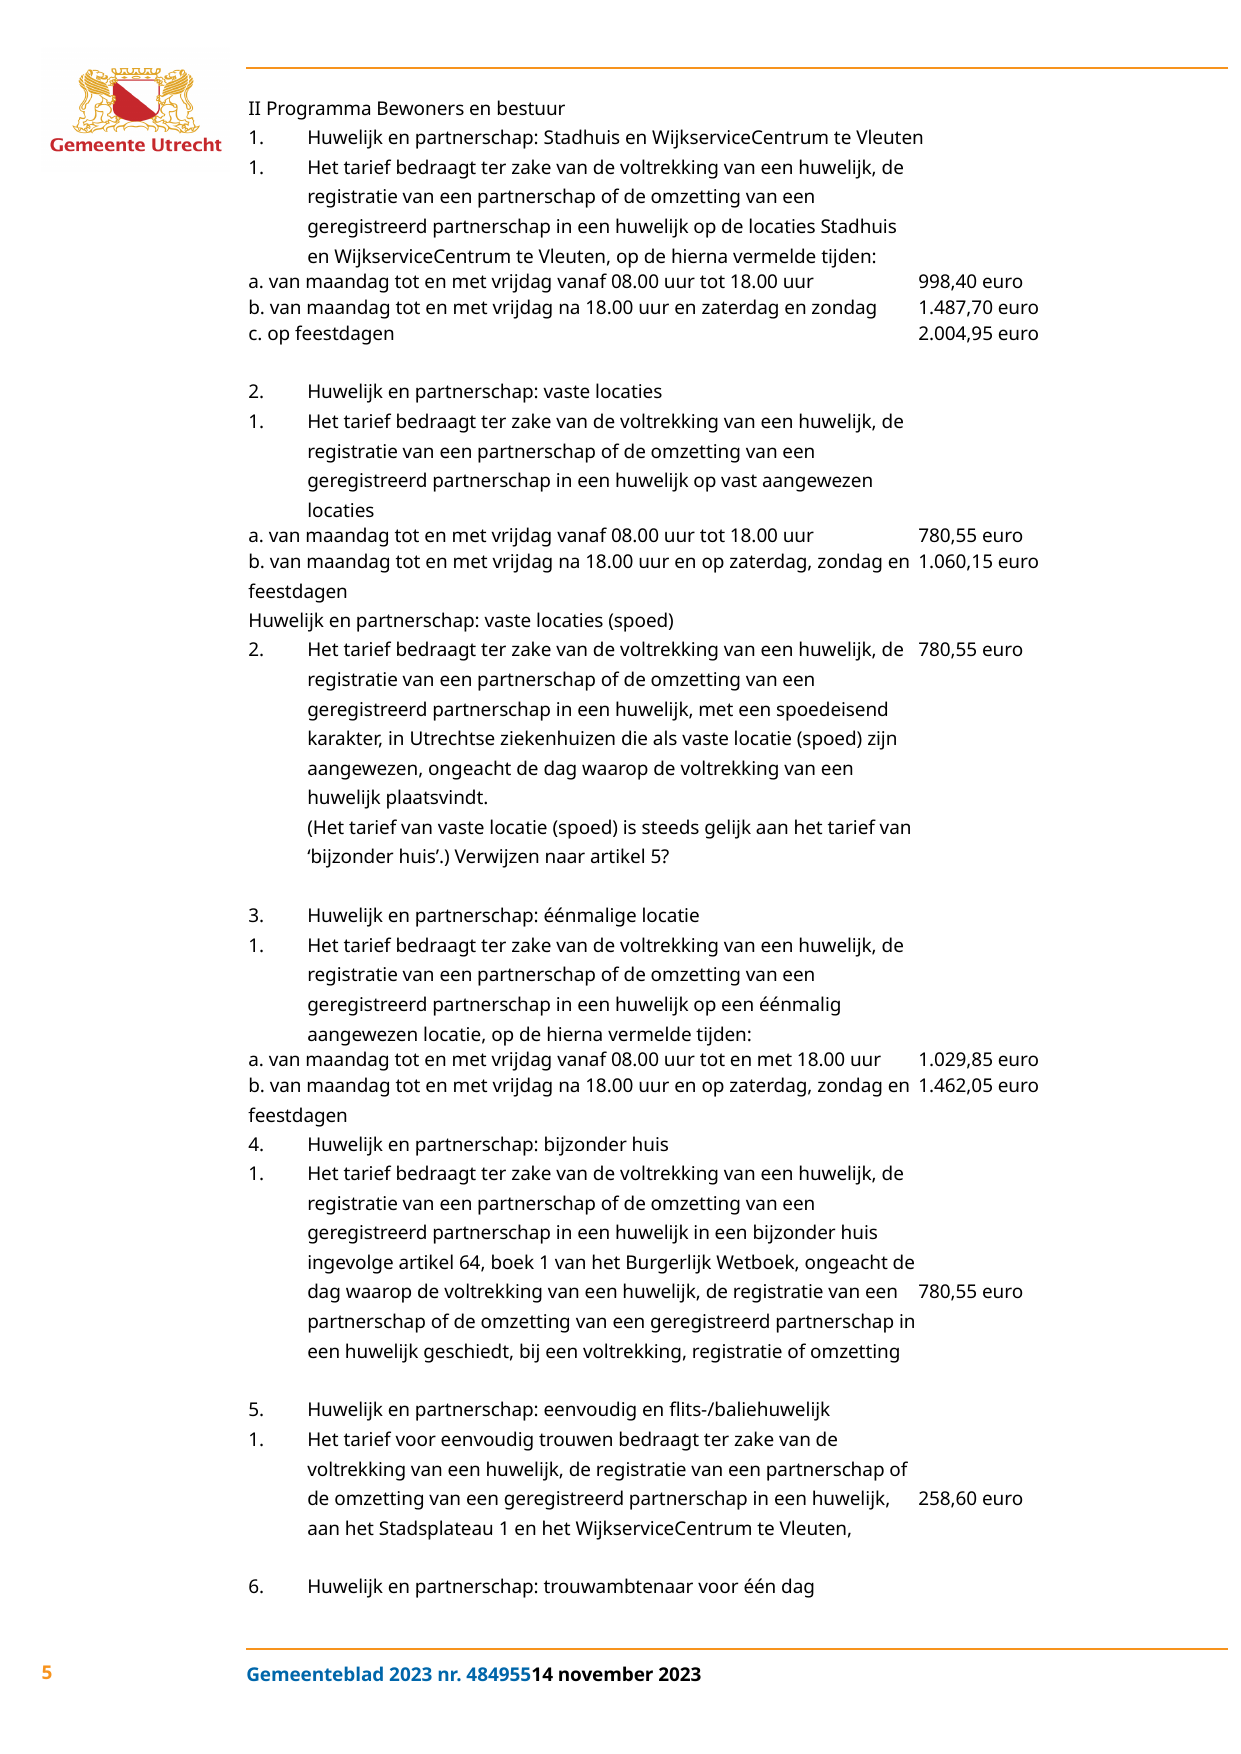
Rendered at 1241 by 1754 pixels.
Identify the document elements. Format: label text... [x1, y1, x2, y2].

table_header 780,55 euro [918, 1160, 1152, 1364]
table_header [918, 154, 1152, 268]
table_cell 1.029,85 euro [918, 1046, 1152, 1072]
table_cell 1.487,70 euro [918, 294, 1152, 320]
list Huwelijk en partnerschap: eenvoudig en flits-/baliehuwelijk [248, 1396, 1152, 1422]
table_cell c. op feestdagen [248, 320, 918, 346]
table_header Het tarief bedraagt ter zake van de voltrekking van een huwelijk, de registratie van een partnerschap of de omzetting van een geregistreerd partnerschap in een huwelijk op een éénmalig aangewezen locatie, op de hierna vermelde tijden: [248, 932, 918, 1046]
text II Programma Bewoners en bestuur [248, 95, 1152, 121]
table_cell 1.060,15 euro [918, 549, 1152, 604]
table_header Het tarief voor eenvoudig trouwen bedraagt ter zake van de voltrekking van een huwelijk, de registratie van een partnerschap of de omzetting van een geregistreerd partnerschap in een huwelijk, aan het Stadsplateau 1 en het WijkserviceCentrum te Vleuten, [248, 1426, 918, 1541]
table_header Het tarief bedraagt ter zake van de voltrekking van een huwelijk, de registratie van een partnerschap of de omzetting van een geregistreerd partnerschap in een huwelijk op vast aangewezen locaties [248, 408, 918, 523]
table_cell b. van maandag tot en met vrijdag na 18.00 uur en op zaterdag, zondag en feestdagen [248, 1072, 918, 1127]
text Huwelijk en partnerschap: vaste locaties (spoed) [248, 607, 1152, 633]
table_cell 998,40 euro [918, 269, 1152, 294]
list Huwelijk en partnerschap: bijzonder huis [248, 1131, 1152, 1156]
list Huwelijk en partnerschap: Stadhuis en WijkserviceCentrum te Vleuten [248, 124, 1152, 150]
table_cell b. van maandag tot en met vrijdag na 18.00 uur en op zaterdag, zondag en feestdagen [248, 549, 918, 604]
table_header Het tarief bedraagt ter zake van de voltrekking van een huwelijk, de registratie van een partnerschap of de omzetting van een geregistreerd partnerschap in een huwelijk, met een spoedeisend karakter, in Utrechtse ziekenhuizen die als vaste locatie (spoed) zijn aangewezen, ongeacht de dag waarop de voltrekking van een huwelijk plaatsvindt. (Het tarief van vaste locatie (spoed) is steeds gelijk aan het tarief van ‘bijzonder huis’.) Verwijzen naar artikel 5? [248, 637, 918, 869]
picture [41, 47, 231, 172]
table_cell b. van maandag tot en met vrijdag na 18.00 uur en zaterdag en zondag [248, 294, 918, 320]
table_header Het tarief bedraagt ter zake van de voltrekking van een huwelijk, de registratie van een partnerschap of de omzetting van een geregistreerd partnerschap in een huwelijk in een bijzonder huis ingevolge artikel 64, boek 1 van het Burgerlijk Wetboek, ongeacht de dag waarop de voltrekking van een huwelijk, de registratie van een partnerschap of de omzetting van een geregistreerd partnerschap in een huwelijk geschiedt, bij een voltrekking, registratie of omzetting [248, 1160, 918, 1364]
table_cell a. van maandag tot en met vrijdag vanaf 08.00 uur tot en met 18.00 uur [248, 1046, 918, 1072]
list Huwelijk en partnerschap: éénmalige locatie [248, 902, 1152, 928]
table_header [918, 408, 1152, 523]
table_cell a. van maandag tot en met vrijdag vanaf 08.00 uur tot 18.00 uur [248, 269, 918, 294]
table_header 780,55 euro [918, 637, 1152, 869]
table_header 258,60 euro [918, 1426, 1152, 1541]
table_header Het tarief bedraagt ter zake van de voltrekking van een huwelijk, de registratie van een partnerschap of de omzetting van een geregistreerd partnerschap in een huwelijk op de locaties Stadhuis en WijkserviceCentrum te Vleuten, op de hierna vermelde tijden: [248, 154, 918, 268]
table_header [918, 932, 1152, 1046]
table_cell 780,55 euro [918, 523, 1152, 548]
table_cell 2.004,95 euro [918, 320, 1152, 346]
table_cell a. van maandag tot en met vrijdag vanaf 08.00 uur tot 18.00 uur [248, 523, 918, 548]
list Huwelijk en partnerschap: trouwambtenaar voor één dag [248, 1573, 1152, 1599]
table_cell 1.462,05 euro [918, 1072, 1152, 1127]
list Huwelijk en partnerschap: vaste locaties [248, 378, 1152, 404]
